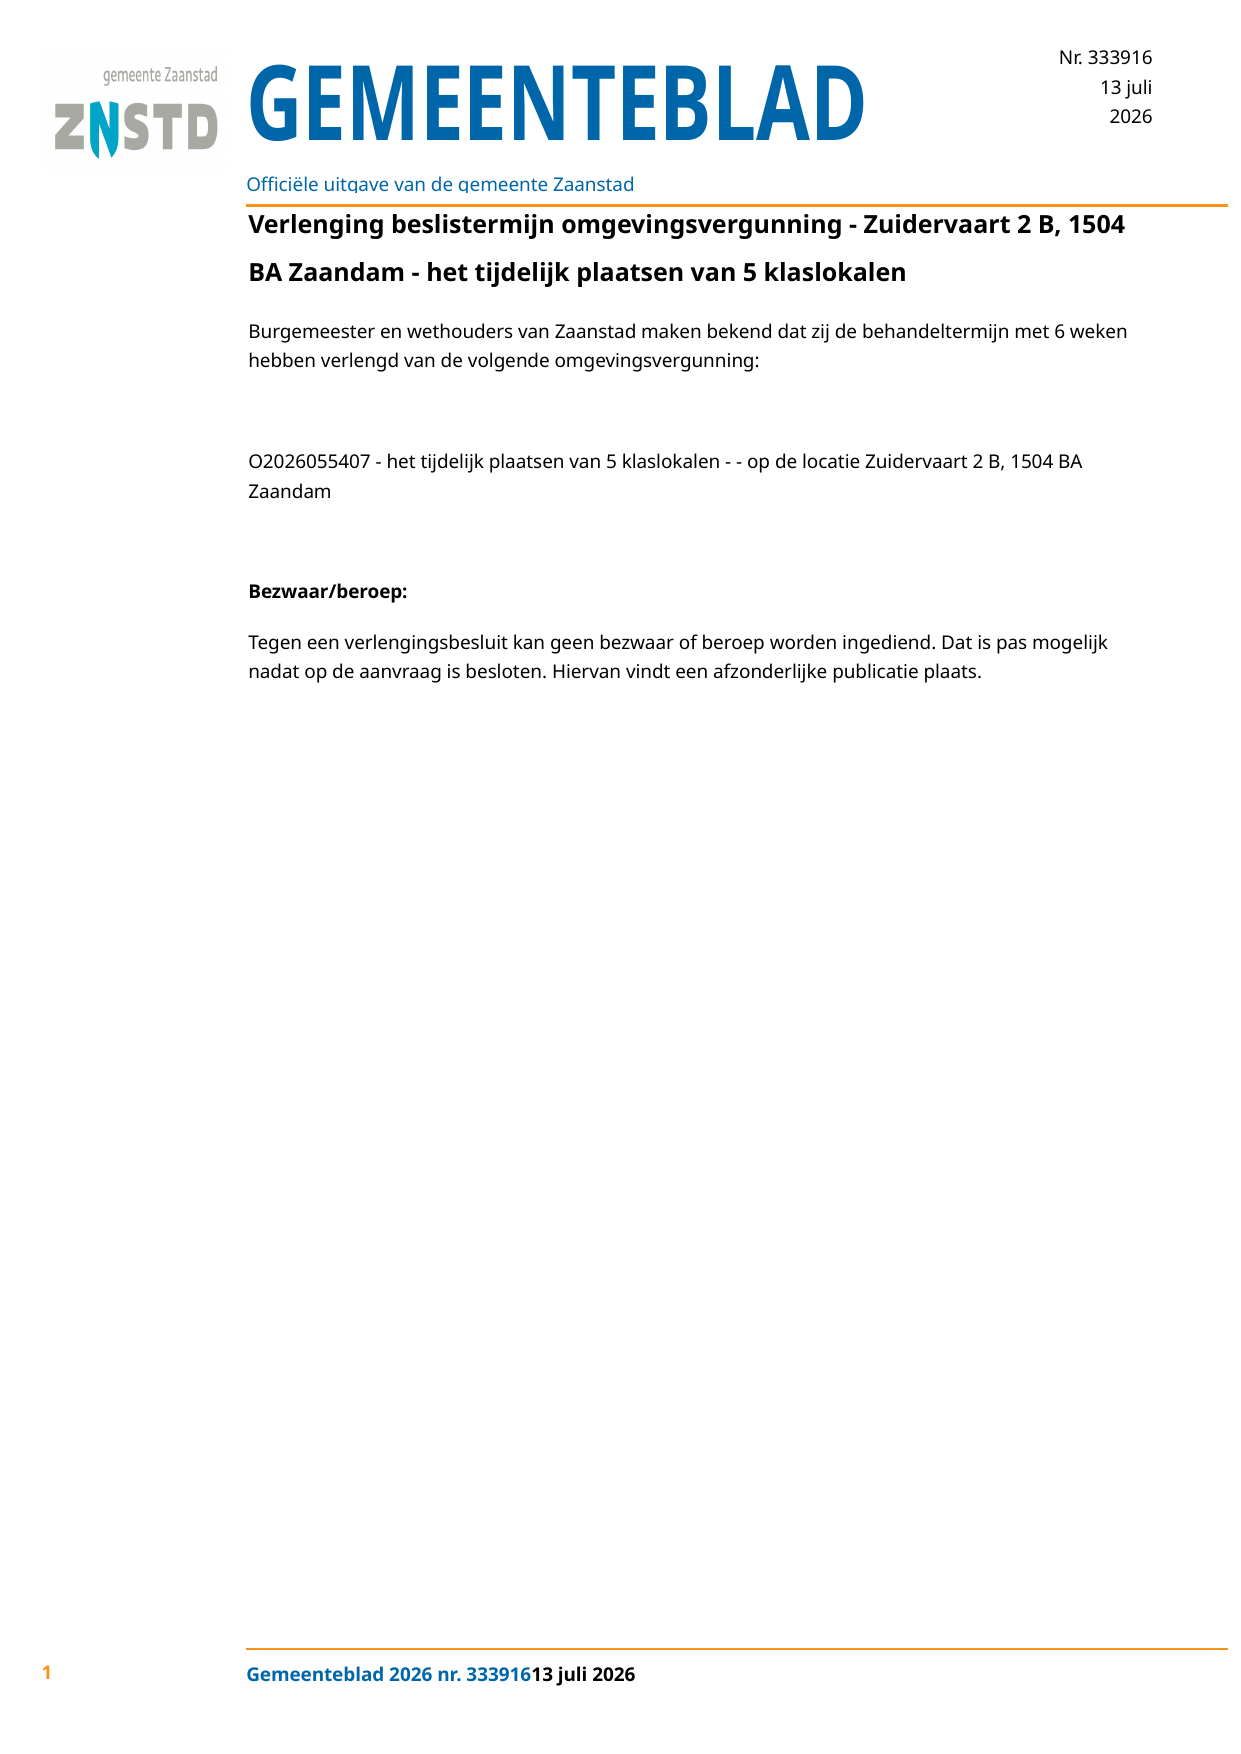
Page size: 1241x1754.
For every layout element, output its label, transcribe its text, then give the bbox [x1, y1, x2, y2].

text Burgemeester en wethouders van Zaanstad maken bekend dat zij de behandeltermijn met 6 weken hebben verlengd van de volgende omgevingsvergunning: [248, 318, 1152, 373]
text Bezwaar/beroep: [248, 579, 1152, 604]
text O2026055407 - het tijdelijk plaatsen van 5 klaslokalen - - op de locatie Zuidervaart 2 B, 1504 BA Zaandam [248, 448, 1152, 504]
picture [41, 47, 231, 172]
text Verlenging beslistermijn omgevingsvergunning - Zuidervaart 2 B, 1504 BA Zaandam - het tijdelijk plaatsen van 5 klaslokalen [248, 207, 1152, 288]
text Tegen een verlengingsbesluit kan geen bezwaar of beroep worden ingediend. Dat is pas mogelijk nadat op de aanvraag is besloten. Hiervan vindt een afzonderlijke publicatie plaats. [248, 629, 1152, 684]
